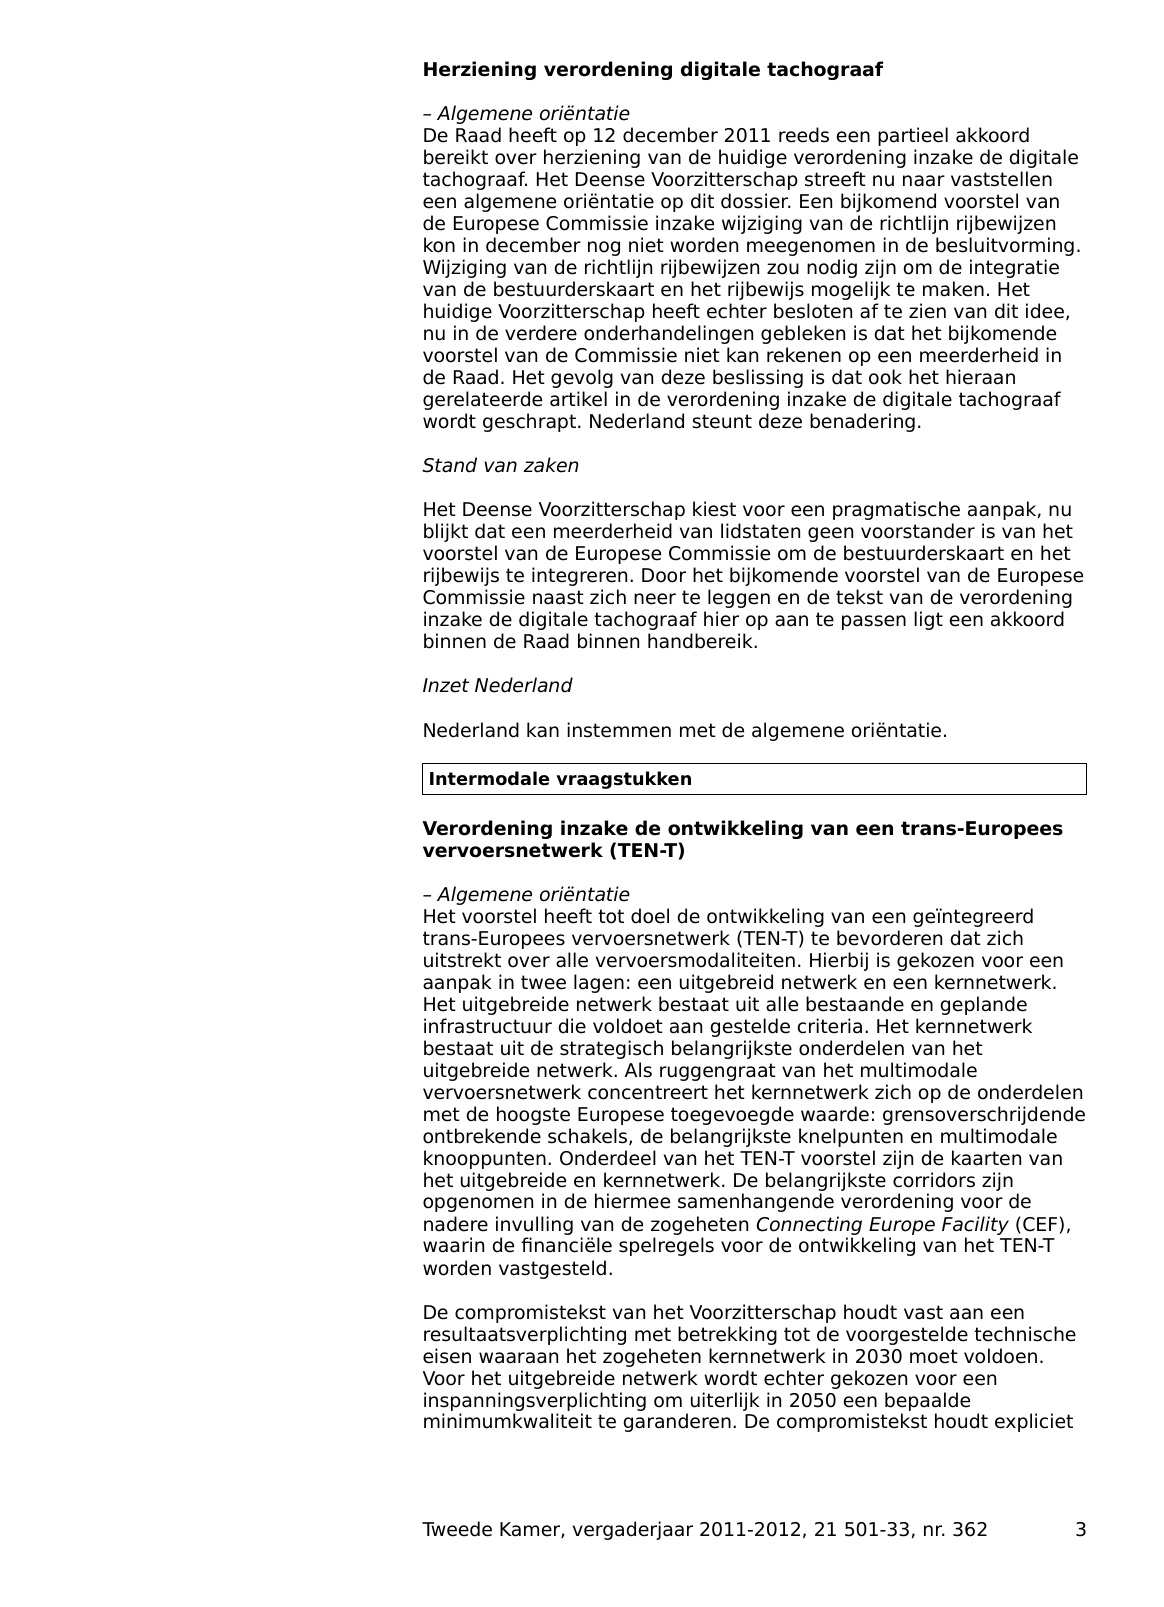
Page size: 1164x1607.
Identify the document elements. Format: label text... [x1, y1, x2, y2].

text De compromistekst van het Voorzitterschap houdt vast aan een resultaatsverplichting met betrekking tot de voorgestelde technische eisen waaraan het zogeheten kernnetwerk in 2030 moet voldoen. Voor het uitgebreide netwerk wordt echter gekozen voor een inspanningsverplichting om uiterlijk in 2050 een bepaalde minimumkwaliteit te garanderen. De compromistekst houdt expliciet [422, 1302, 1087, 1433]
subtitle Verordening inzake de ontwikkeling van een trans-Europees vervoersnetwerk (TEN-T) [422, 818, 1087, 862]
subtitle Herziening verordening digitale tachograaf [422, 59, 1087, 81]
subtitle Stand van zaken [422, 455, 1087, 477]
text Het Deense Voorzitterschap kiest voor een pragmatische aanpak, nu blijkt dat een meerderheid van lidstaten geen voorstander is van het voorstel van de Europese Commissie om de bestuurderskaart en het rijbewijs te integreren. Door het bijkomende voorstel van de Europese Commissie naast zich neer te leggen en de tekst van de verordening inzake de digitale tachograaf hier op aan te passen ligt een akkoord binnen de Raad binnen handbereik. [422, 499, 1087, 653]
table_header Intermodale vraagstukken [423, 764, 1086, 794]
subtitle – Algemene oriëntatie [422, 103, 1087, 125]
subtitle – Algemene oriëntatie [422, 884, 1087, 906]
text Het voorstel heeft tot doel de ontwikkeling van een geïntegreerd trans-Europees vervoersnetwerk (TEN-T) te bevorderen dat zich uitstrekt over alle vervoersmodaliteiten. Hierbij is gekozen voor een aanpak in twee lagen: een uitgebreid netwerk en een kernnetwerk. Het uitgebreide netwerk bestaat uit alle bestaande en geplande infrastructuur die voldoet aan gestelde criteria. Het kernnetwerk bestaat uit de strategisch belangrijkste onderdelen van het uitgebreide netwerk. Als ruggengraat van het multimodale vervoersnetwerk concentreert het kernnetwerk zich op de onderdelen met de hoogste Europese toegevoegde waarde: grensoverschrijdende ontbrekende schakels, de belangrijkste knelpunten en multimodale knooppunten. Onderdeel van het TEN-T voorstel zijn de kaarten van het uitgebreide en kernnetwerk. De belangrijkste corridors zijn opgenomen in de hiermee samenhangende verordening voor de nadere invulling van de zogeheten Connecting Europe Facility (CEF), waarin de financiële spelregels voor de ontwikkeling van het TEN-T worden vastgesteld. [422, 906, 1087, 1279]
text De Raad heeft op 12 december 2011 reeds een partieel akkoord bereikt over herziening van de huidige verordening inzake de digitale tachograaf. Het Deense Voorzitterschap streeft nu naar vaststellen een algemene oriëntatie op dit dossier. Een bijkomend voorstel van de Europese Commissie inzake wijziging van de richtlijn rijbewijzen kon in december nog niet worden meegenomen in de besluitvorming. Wijziging van de richtlijn rijbewijzen zou nodig zijn om de integratie van de bestuurderskaart en het rijbewijs mogelijk te maken. Het huidige Voorzitterschap heeft echter besloten af te zien van dit idee, nu in de verdere onderhandelingen gebleken is dat het bijkomende voorstel van de Commissie niet kan rekenen op een meerderheid in de Raad. Het gevolg van deze beslissing is dat ook het hieraan gerelateerde artikel in de verordening inzake de digitale tachograaf wordt geschrapt. Nederland steunt deze benadering. [422, 125, 1087, 433]
subtitle Inzet Nederland [422, 675, 1087, 697]
text Nederland kan instemmen met de algemene oriëntatie. [422, 719, 1087, 741]
